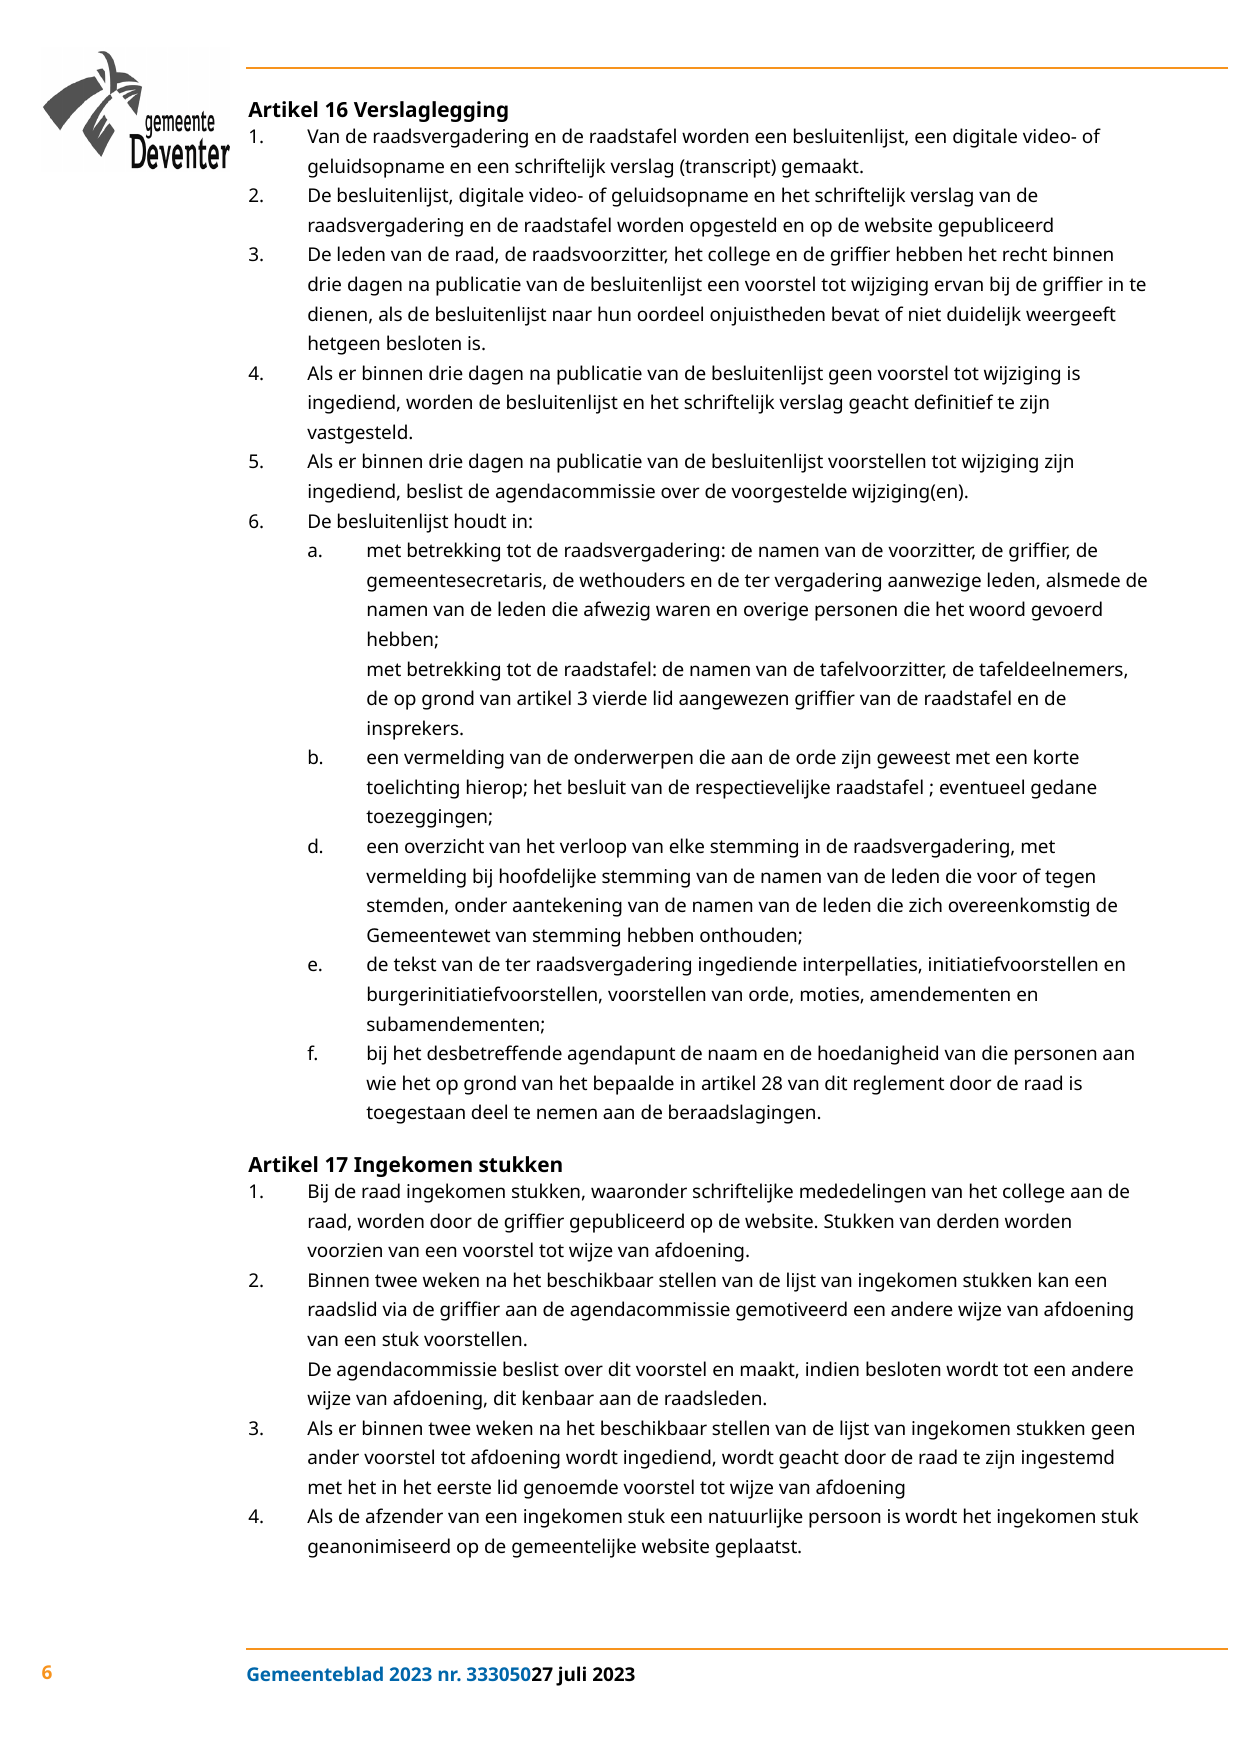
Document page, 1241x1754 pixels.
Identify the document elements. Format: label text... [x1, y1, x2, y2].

picture [41, 47, 231, 172]
list Als er binnen drie dagen na publicatie van de besluitenlijst voorstellen tot wijziging zijn ingediend, beslist de agendacommissie over de voorgestelde wijziging(en). [248, 449, 1152, 504]
list De besluitenlijst houdt in: [248, 508, 1152, 533]
list De leden van de raad, de raadsvoorzitter, het college en de griffier hebben het recht binnen drie dagen na publicatie van de besluitenlijst een voorstel tot wijziging ervan bij de griffier in te dienen, als de besluitenlijst naar hun oordeel onjuistheden bevat of niet duidelijk weergeeft hetgeen besloten is. [248, 242, 1152, 356]
list Als de afzender van een ingekomen stuk een natuurlijke persoon is wordt het ingekomen stuk geanonimiseerd op de gemeentelijke website geplaatst. [248, 1504, 1152, 1559]
list bij het desbetreffende agendapunt de naam en de hoedanigheid van die personen aan wie het op grond van het bepaalde in artikel 28 van dit reglement door de raad is toegestaan deel te nemen aan de beraadslagingen. [307, 1040, 1152, 1125]
list Binnen twee weken na het beschikbaar stellen van de lijst van ingekomen stukken kan een raadslid via de griffier aan de agendacommissie gemotiveerd een andere wijze van afdoening van een stuk voorstellen. [248, 1267, 1152, 1352]
list De agendacommissie beslist over dit voorstel en maakt, indien besloten wordt tot een andere wijze van afdoening, dit kenbaar aan de raadsleden. [248, 1356, 1152, 1411]
text Artikel 17 Ingekomen stukken [248, 1150, 1152, 1178]
list met betrekking tot de raadstafel: de namen van de tafelvoorzitter, de tafeldeelnemers, de op grond van artikel 3 vierde lid aangewezen griffier van de raadstafel en de insprekers. [307, 656, 1152, 741]
list een overzicht van het verloop van elke stemming in de raadsvergadering, met vermelding bij hoofdelijke stemming van de namen van de leden die voor of tegen stemden, onder aantekening van de namen van de leden die zich overeenkomstig de Gemeentewet van stemming hebben onthouden; [307, 833, 1152, 948]
list een vermelding van de onderwerpen die aan de orde zijn geweest met een korte toelichting hierop; het besluit van de respectievelijke raadstafel ; eventueel gedane toezeggingen; [307, 744, 1152, 829]
list met betrekking tot de raadsvergadering: de namen van de voorzitter, de griffier, de gemeentesecretaris, de wethouders en de ter vergadering aanwezige leden, alsmede de namen van de leden die afwezig waren en overige personen die het woord gevoerd hebben; [307, 537, 1152, 652]
text Artikel 16 Verslaglegging [248, 95, 1152, 123]
list Van de raadsvergadering en de raadstafel worden een besluitenlijst, een digitale video- of geluidsopname en een schriftelijk verslag (transcript) gemaakt. [248, 123, 1152, 178]
list De besluitenlijst, digitale video- of geluidsopname en het schriftelijk verslag van de raadsvergadering en de raadstafel worden opgesteld en op de website gepubliceerd [248, 182, 1152, 238]
list de tekst van de ter raadsvergadering ingediende interpellaties, initiatiefvoorstellen en burgerinitiatiefvoorstellen, voorstellen van orde, moties, amendementen en subamendementen; [307, 952, 1152, 1036]
list Bij de raad ingekomen stukken, waaronder schriftelijke mededelingen van het college aan de raad, worden door de griffier gepubliceerd op de website. Stukken van derden worden voorzien van een voorstel tot wijze van afdoening. [248, 1178, 1152, 1263]
list Als er binnen twee weken na het beschikbaar stellen van de lijst van ingekomen stukken geen ander voorstel tot afdoening wordt ingediend, wordt geacht door de raad te zijn ingestemd met het in het eerste lid genoemde voorstel tot wijze van afdoening [248, 1415, 1152, 1500]
list Als er binnen drie dagen na publicatie van de besluitenlijst geen voorstel tot wijziging is ingediend, worden de besluitenlijst en het schriftelijk verslag geacht definitief te zijn vastgesteld. [248, 360, 1152, 445]
